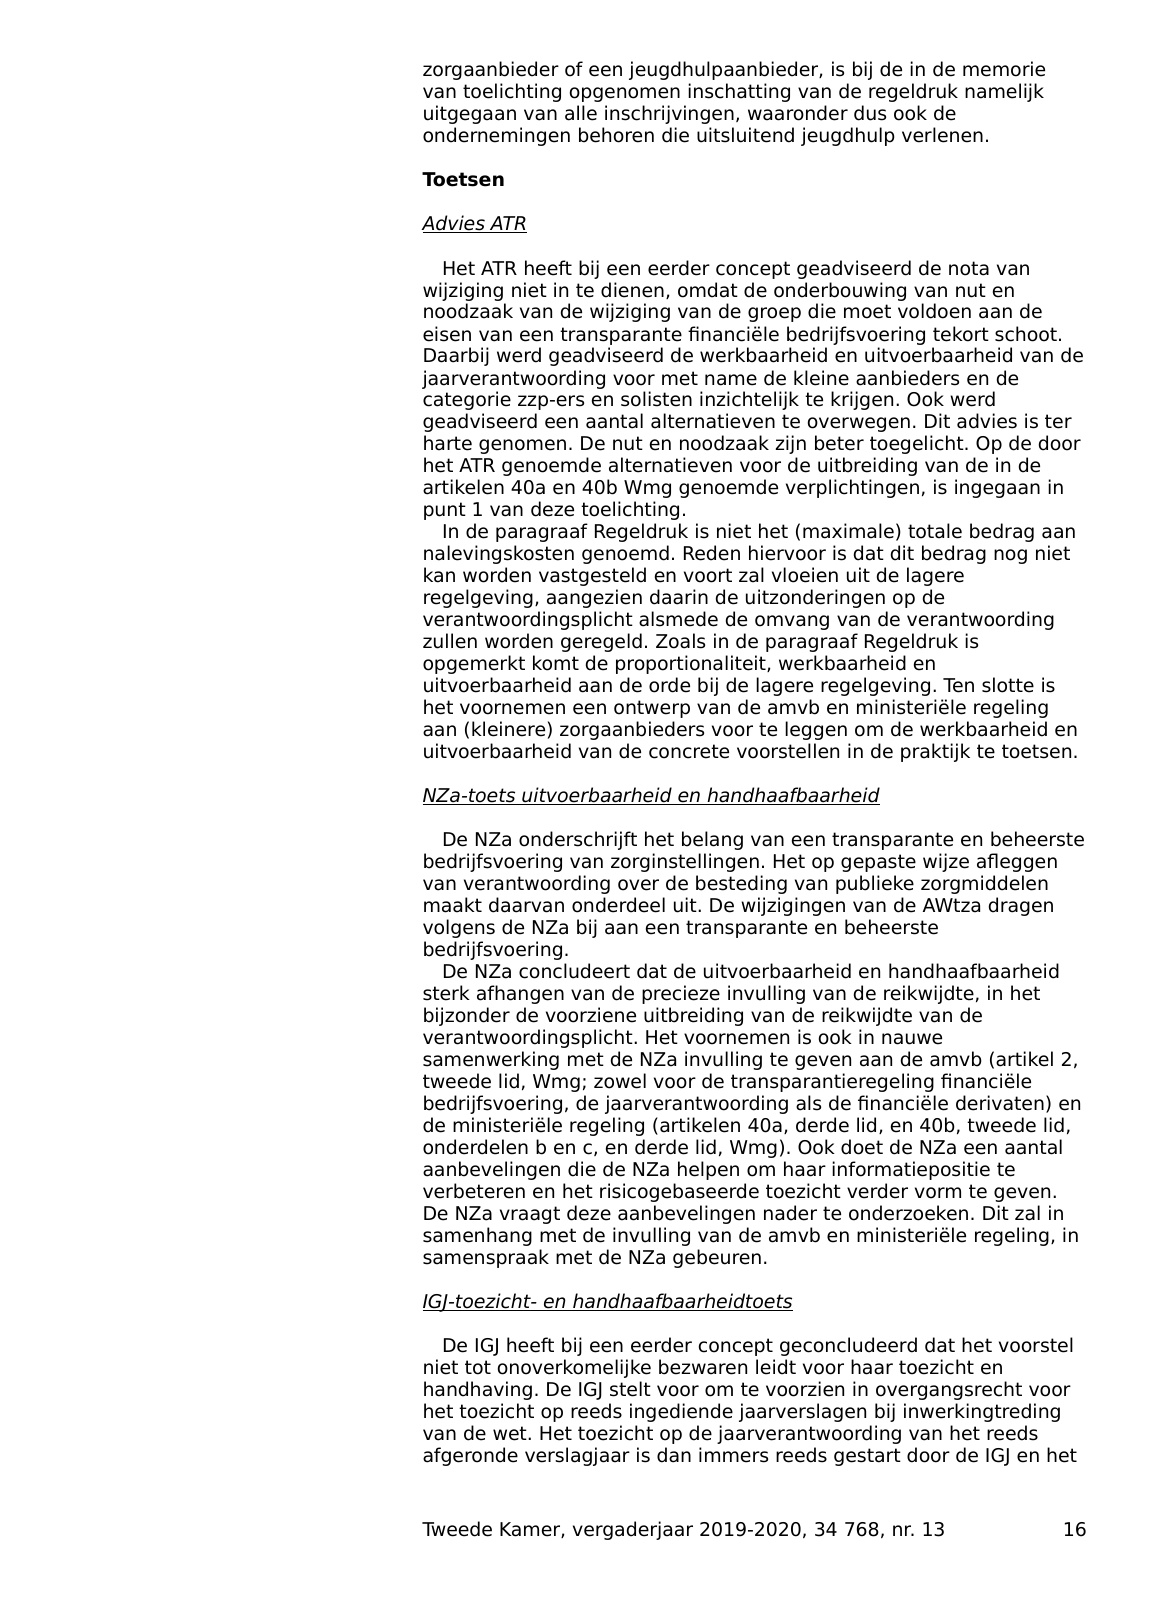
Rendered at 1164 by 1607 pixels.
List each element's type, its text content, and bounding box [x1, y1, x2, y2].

text De IGJ heeft bij een eerder concept geconcludeerd dat het voorstel niet tot onoverkomelijke bezwaren leidt voor haar toezicht en handhaving. De IGJ stelt voor om te voorzien in overgangsrecht voor het toezicht op reeds ingediende jaarverslagen bij inwerkingtreding van de wet. Het toezicht op de jaarverantwoording van het reeds afgeronde verslagjaar is dan immers reeds gestart door de IGJ en het [422, 1335, 1087, 1467]
text De NZa onderschrijft het belang van een transparante en beheerste bedrijfsvoering van zorginstellingen. Het op gepaste wijze afleggen van verantwoording over de besteding van publieke zorgmiddelen maakt daarvan onderdeel uit. De wijzigingen van de AWtza dragen volgens de NZa bij aan een transparante en beheerste bedrijfsvoering. [422, 829, 1087, 961]
subtitle Advies ATR [422, 213, 1087, 235]
subtitle IGJ-toezicht- en handhaafbaarheidtoets [422, 1291, 1087, 1313]
text De NZa concludeert dat de uitvoerbaarheid en handhaafbaarheid sterk afhangen van de precieze invulling van de reikwijdte, in het bijzonder de voorziene uitbreiding van de reikwijdte van de verantwoordingsplicht. Het voornemen is ook in nauwe samenwerking met de NZa invulling te geven aan de amvb (artikel 2, tweede lid, Wmg; zowel voor de transparantieregeling financiële bedrijfsvoering, de jaarverantwoording als de financiële derivaten) en de ministeriële regeling (artikelen 40a, derde lid, en 40b, tweede lid, onderdelen b en c, en derde lid, Wmg). Ook doet de NZa een aantal aanbevelingen die de NZa helpen om haar informatiepositie te verbeteren en het risicogebaseerde toezicht verder vorm te geven. De NZa vraagt deze aanbevelingen nader te onderzoeken. Dit zal in samenhang met de invulling van de amvb en ministeriële regeling, in samenspraak met de NZa gebeuren. [422, 961, 1087, 1269]
text Het ATR heeft bij een eerder concept geadviseerd de nota van wijziging niet in te dienen, omdat de onderbouwing van nut en noodzaak van de wijziging van de groep die moet voldoen aan de eisen van een transparante financiële bedrijfsvoering tekort schoot. Daarbij werd geadviseerd de werkbaarheid en uitvoerbaarheid van de jaarverantwoording voor met name de kleine aanbieders en de categorie zzp-ers en solisten inzichtelijk te krijgen. Ook werd geadviseerd een aantal alternatieven te overwegen. Dit advies is ter harte genomen. De nut en noodzaak zijn beter toegelicht. Op de door het ATR genoemde alternatieven voor de uitbreiding van de in de artikelen 40a en 40b Wmg genoemde verplichtingen, is ingegaan in punt 1 van deze toelichting. [422, 257, 1087, 521]
text In de paragraaf Regeldruk is niet het (maximale) totale bedrag aan nalevingskosten genoemd. Reden hiervoor is dat dit bedrag nog niet kan worden vastgesteld en voort zal vloeien uit de lagere regelgeving, aangezien daarin de uitzonderingen op de verantwoordingsplicht alsmede de omvang van de verantwoording zullen worden geregeld. Zoals in de paragraaf Regeldruk is opgemerkt komt de proportionaliteit, werkbaarheid en uitvoerbaarheid aan de orde bij de lagere regelgeving. Ten slotte is het voornemen een ontwerp van de amvb en ministeriële regeling aan (kleinere) zorgaanbieders voor te leggen om de werkbaarheid en uitvoerbaarheid van de concrete voorstellen in de praktijk te toetsen. [422, 521, 1087, 763]
text zorgaanbieder of een jeugdhulpaanbieder, is bij de in de memorie van toelichting opgenomen inschatting van de regeldruk namelijk uitgegaan van alle inschrijvingen, waaronder dus ook de ondernemingen behoren die uitsluitend jeugdhulp verlenen. [422, 59, 1087, 147]
subtitle Toetsen [422, 169, 1087, 191]
subtitle NZa-toets uitvoerbaarheid en handhaafbaarheid [422, 785, 1087, 807]
